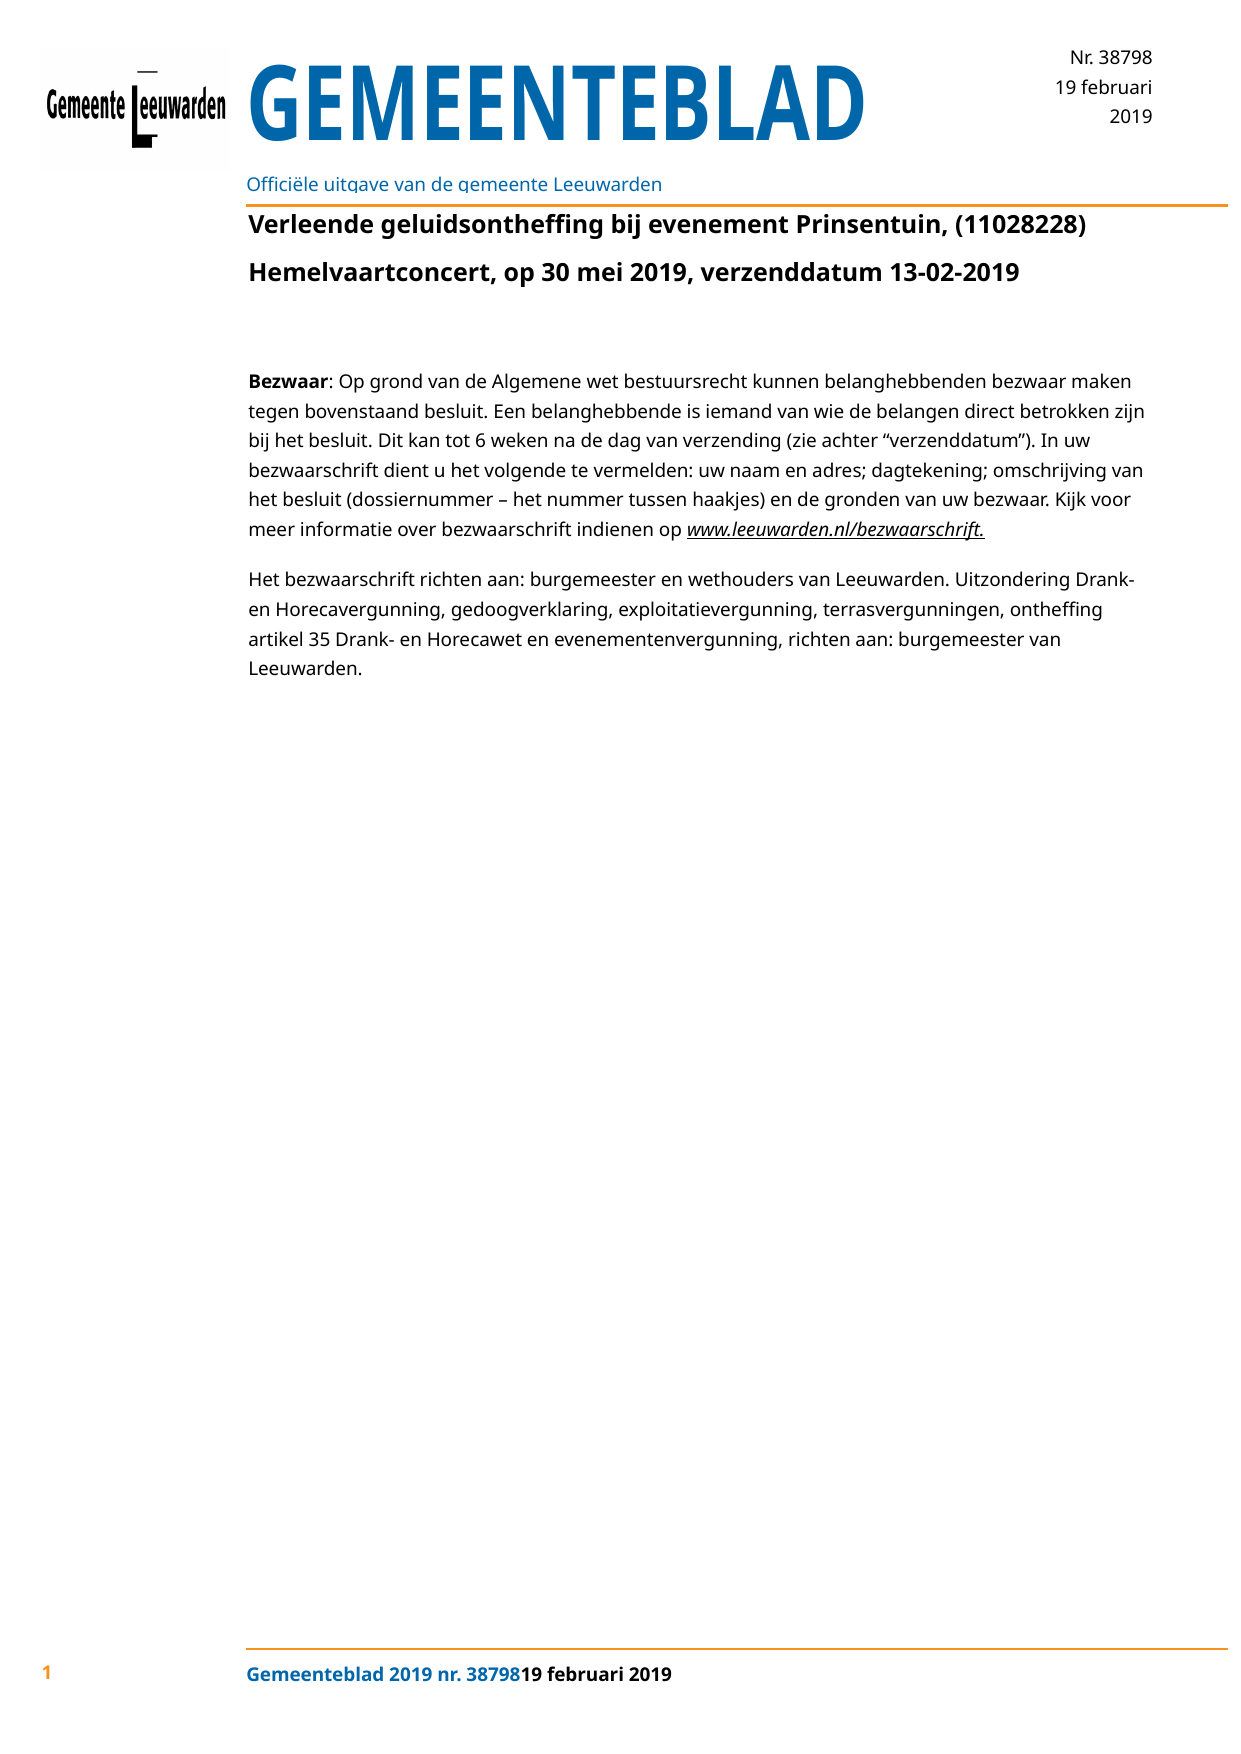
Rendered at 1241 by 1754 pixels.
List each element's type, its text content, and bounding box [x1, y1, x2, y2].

picture [41, 47, 231, 172]
text Verleende geluidsontheffing bij evenement Prinsentuin, (11028228) Hemelvaartconcert, op 30 mei 2019, verzenddatum 13-02-2019 [248, 207, 1152, 288]
text Bezwaar: Op grond van de Algemene wet bestuursrecht kunnen belanghebbenden bezwaar maken tegen bovenstaand besluit. Een belanghebbende is iemand van wie de belangen direct betrokken zijn bij het besluit. Dit kan tot 6 weken na de dag van verzending (zie achter “verzenddatum”). In uw bezwaarschrift dient u het volgende te vermelden: uw naam en adres; dagtekening; omschrijving van het besluit (dossiernummer – het nummer tussen haakjes) en de gronden van uw bezwaar. Kijk voor meer informatie over bezwaarschrift indienen op www.leeuwarden.nl/bezwaarschrift. [248, 368, 1152, 542]
text Het bezwaarschrift richten aan: burgemeester en wethouders van Leeuwarden. Uitzondering Drank- en Horecavergunning, gedoogverklaring, exploitatievergunning, terrasvergunningen, ontheffing artikel 35 Drank- en Horecawet en evenementenvergunning, richten aan: burgemeester van Leeuwarden. [248, 567, 1152, 681]
